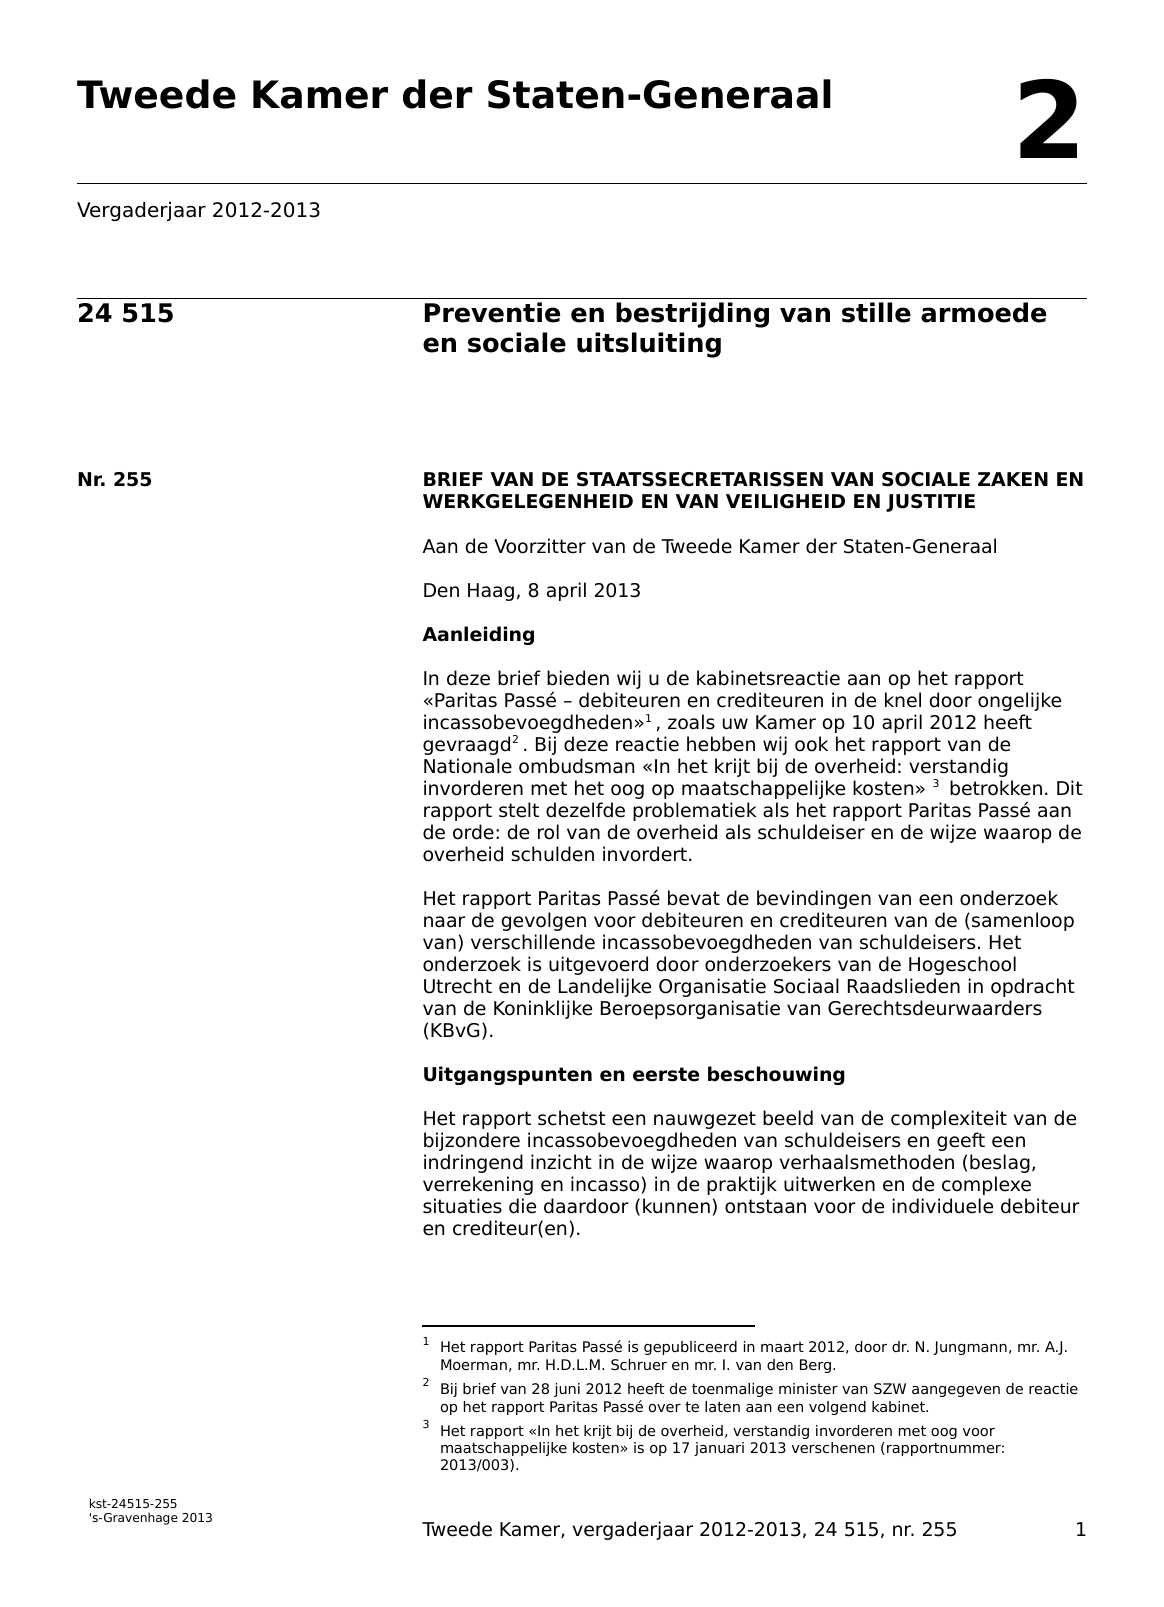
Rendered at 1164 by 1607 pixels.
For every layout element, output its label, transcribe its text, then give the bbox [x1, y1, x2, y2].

subtitle Nr. 255 BRIEF VAN DE STAATSSECRETARISSEN VAN SOCIALE ZAKEN EN WERKGELEGENHEID EN VAN VEILIGHEID EN JUSTITIE [77, 469, 1087, 513]
text In deze brief bieden wij u de kabinetsreactie aan op het rapport «Paritas Passé – debiteuren en crediteuren in de knel door ongelijke incassobevoegdheden», zoals uw Kamer op 10 april 2012 heeft gevraagd. Bij deze reactie hebben wij ook het rapport van de Nationale ombudsman «In het krijt bij de overheid: verstandig invorderen met het oog op maatschappelijke kosten» betrokken. Dit rapport stelt dezelfde problematiek als het rapport Paritas Passé aan de orde: de rol van de overheid als schuldeiser en de wijze waarop de overheid schulden invordert. [422, 668, 1087, 866]
text Het rapport schetst een nauwgezet beeld van de complexiteit van de bijzondere incassobevoegdheden van schuldeisers en geeft een indringend inzicht in de wijze waarop verhaalsmethoden (beslag, verrekening en incasso) in de praktijk uitwerken en de complexe situaties die daardoor (kunnen) ontstaan voor de individuele debiteur en crediteur(en). [422, 1108, 1087, 1240]
text kst-24515-255 [88, 1497, 323, 1511]
text Het rapport Paritas Passé is gepubliceerd in maart 2012, door dr. N. Jungmann, mr. A.J. Moerman, mr. H.D.L.M. Schruer en mr. I. van den Berg. [422, 1335, 1087, 1374]
text Het rapport «In het krijt bij de overheid, verstandig invorderen met oog voor maatschappelijke kosten» is op 17 januari 2013 verschenen (rapportnummer: 2013/003). [422, 1418, 1087, 1474]
subtitle Aanleiding [422, 624, 1087, 646]
table_cell Vergaderjaar 2012-2013 [77, 184, 1087, 298]
text Het rapport Paritas Passé bevat de bevindingen van een onderzoek naar de gevolgen voor debiteuren en crediteuren van de (samenloop van) verschillende incassobevoegdheden van schuldeisers. Het onderzoek is uitgevoerd door onderzoekers van de Hogeschool Utrecht en de Landelijke Organisatie Sociaal Raadslieden in opdracht van de Koninklijke Beroepsorganisatie van Gerechtsdeurwaarders (KBvG). [422, 888, 1087, 1042]
subtitle Uitgangspunten en eerste beschouwing [422, 1064, 1087, 1086]
text Den Haag, 8 april 2013 [422, 580, 1087, 602]
subtitle 24 515 Preventie en bestrijding van stille armoede en sociale uitsluiting [77, 299, 1087, 358]
table_header 2 [886, 59, 1087, 183]
text Aan de Voorzitter van de Tweede Kamer der Staten-Generaal [422, 536, 1087, 557]
text 's-Gravenhage 2013 [88, 1511, 323, 1525]
table_header Tweede Kamer der Staten-Generaal [77, 59, 886, 183]
text Bij brief van 28 juni 2012 heeft de toenmalige minister van SZW aangegeven de reactie op het rapport Paritas Passé over te laten aan een volgend kabinet. [422, 1377, 1087, 1416]
